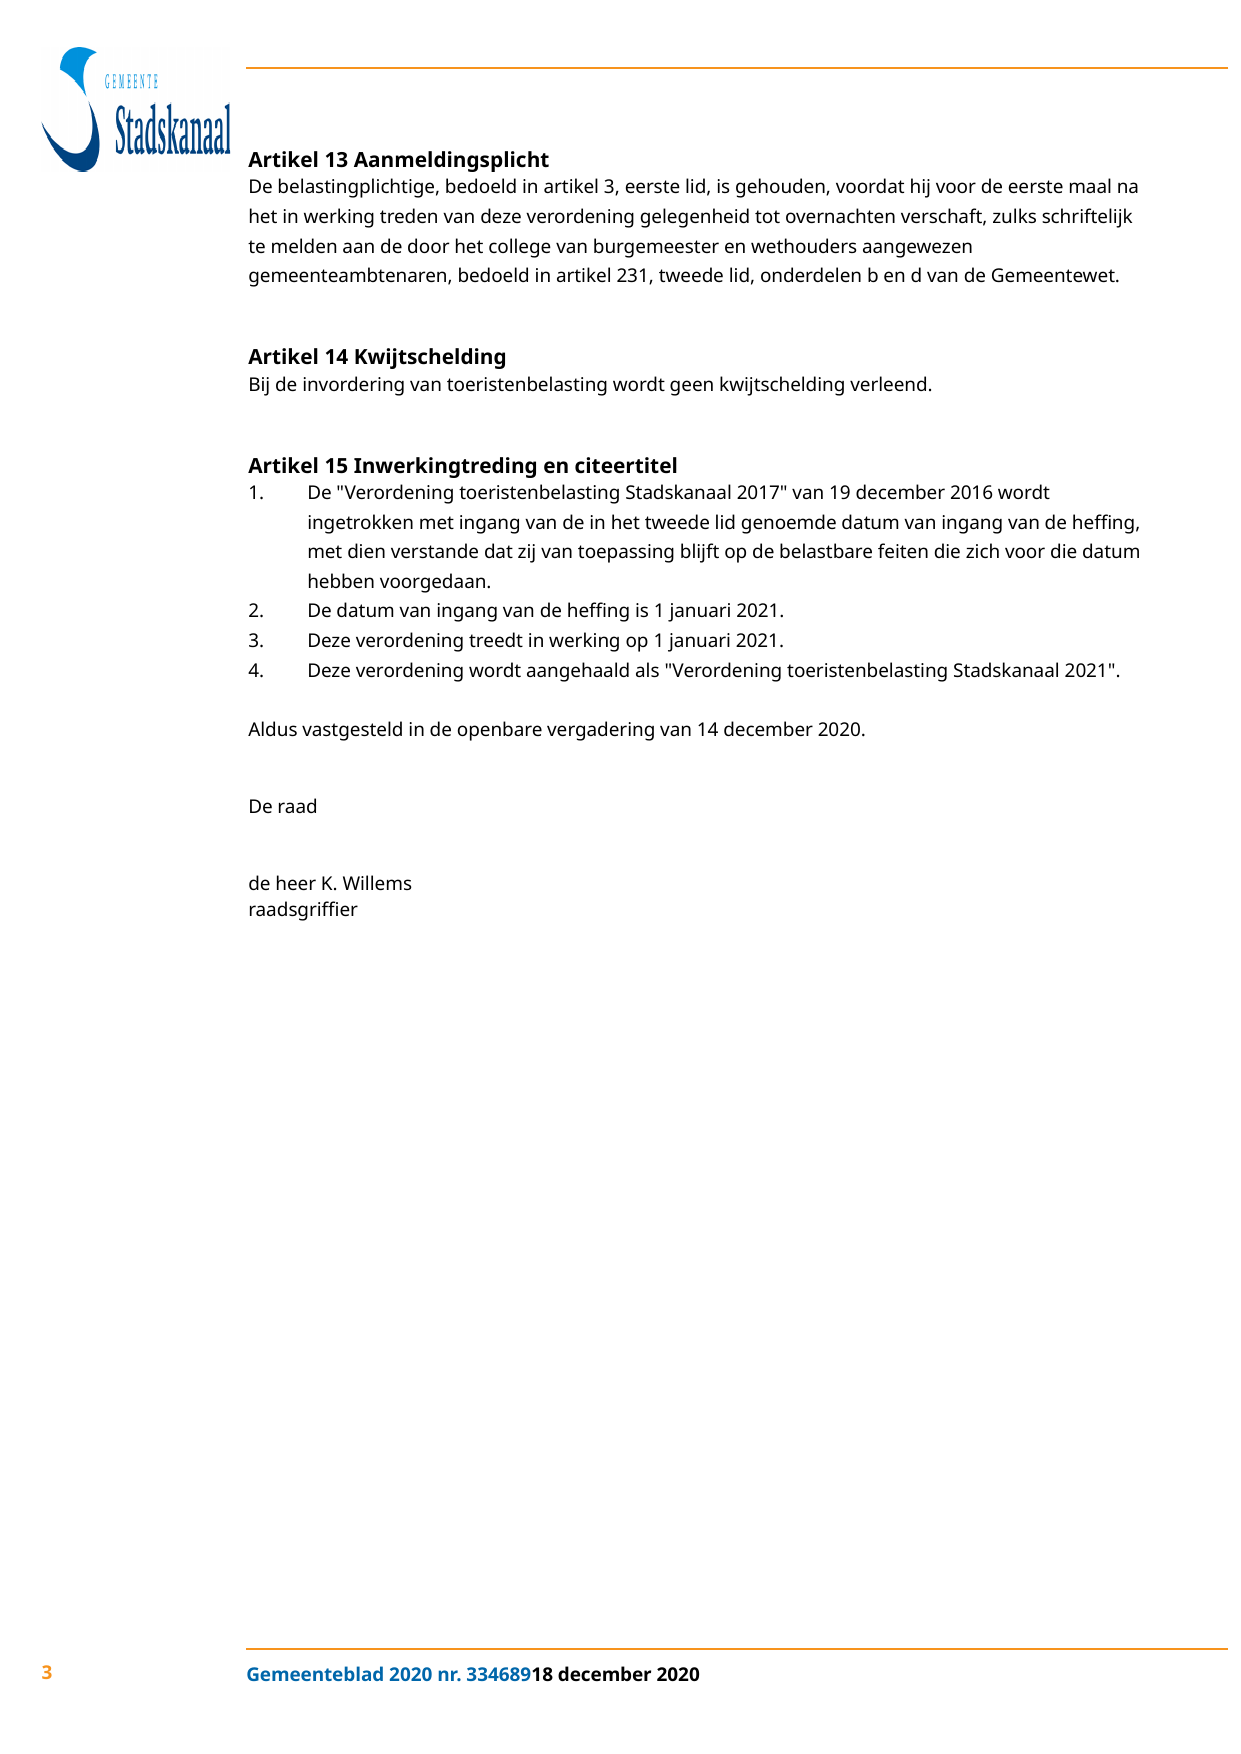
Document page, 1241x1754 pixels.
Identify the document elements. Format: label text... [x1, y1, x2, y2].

text raadsgriffier [248, 896, 1152, 922]
list De "Verordening toeristenbelasting Stadskanaal 2017" van 19 december 2016 wordt ingetrokken met ingang van de in het tweede lid genoemde datum van ingang van de heffing, met dien verstande dat zij van toepassing blijft op de belastbare feiten die zich voor die datum hebben voorgedaan. [248, 479, 1152, 594]
text De raad [248, 793, 1152, 819]
text Artikel 13 Aanmeldingsplicht [248, 145, 1152, 174]
list De datum van ingang van de heffing is 1 januari 2021. [248, 598, 1152, 623]
list Deze verordening wordt aangehaald als "Verordening toeristenbelasting Stadskanaal 2021". [248, 657, 1152, 682]
text Aldus vastgesteld in de openbare vergadering van 14 december 2020. [248, 716, 1152, 742]
text Artikel 15 Inwerkingtreding en citeertitel [248, 451, 1152, 479]
list Deze verordening treedt in werking op 1 januari 2021. [248, 627, 1152, 653]
text de heer K. Willems [248, 870, 1152, 896]
text Artikel 14 Kwijtschelding [248, 342, 1152, 371]
picture [41, 47, 231, 172]
text De belastingplichtige, bedoeld in artikel 3, eerste lid, is gehouden, voordat hij voor de eerste maal na het in werking treden van deze verordening gelegenheid tot overnachten verschaft, zulks schriftelijk te melden aan de door het college van burgemeester en wethouders aangewezen gemeenteambtenaren, bedoeld in artikel 231, tweede lid, onderdelen b en d van de Gemeentewet. [248, 174, 1152, 288]
text Bij de invordering van toeristenbelasting wordt geen kwijtschelding verleend. [248, 371, 1152, 397]
